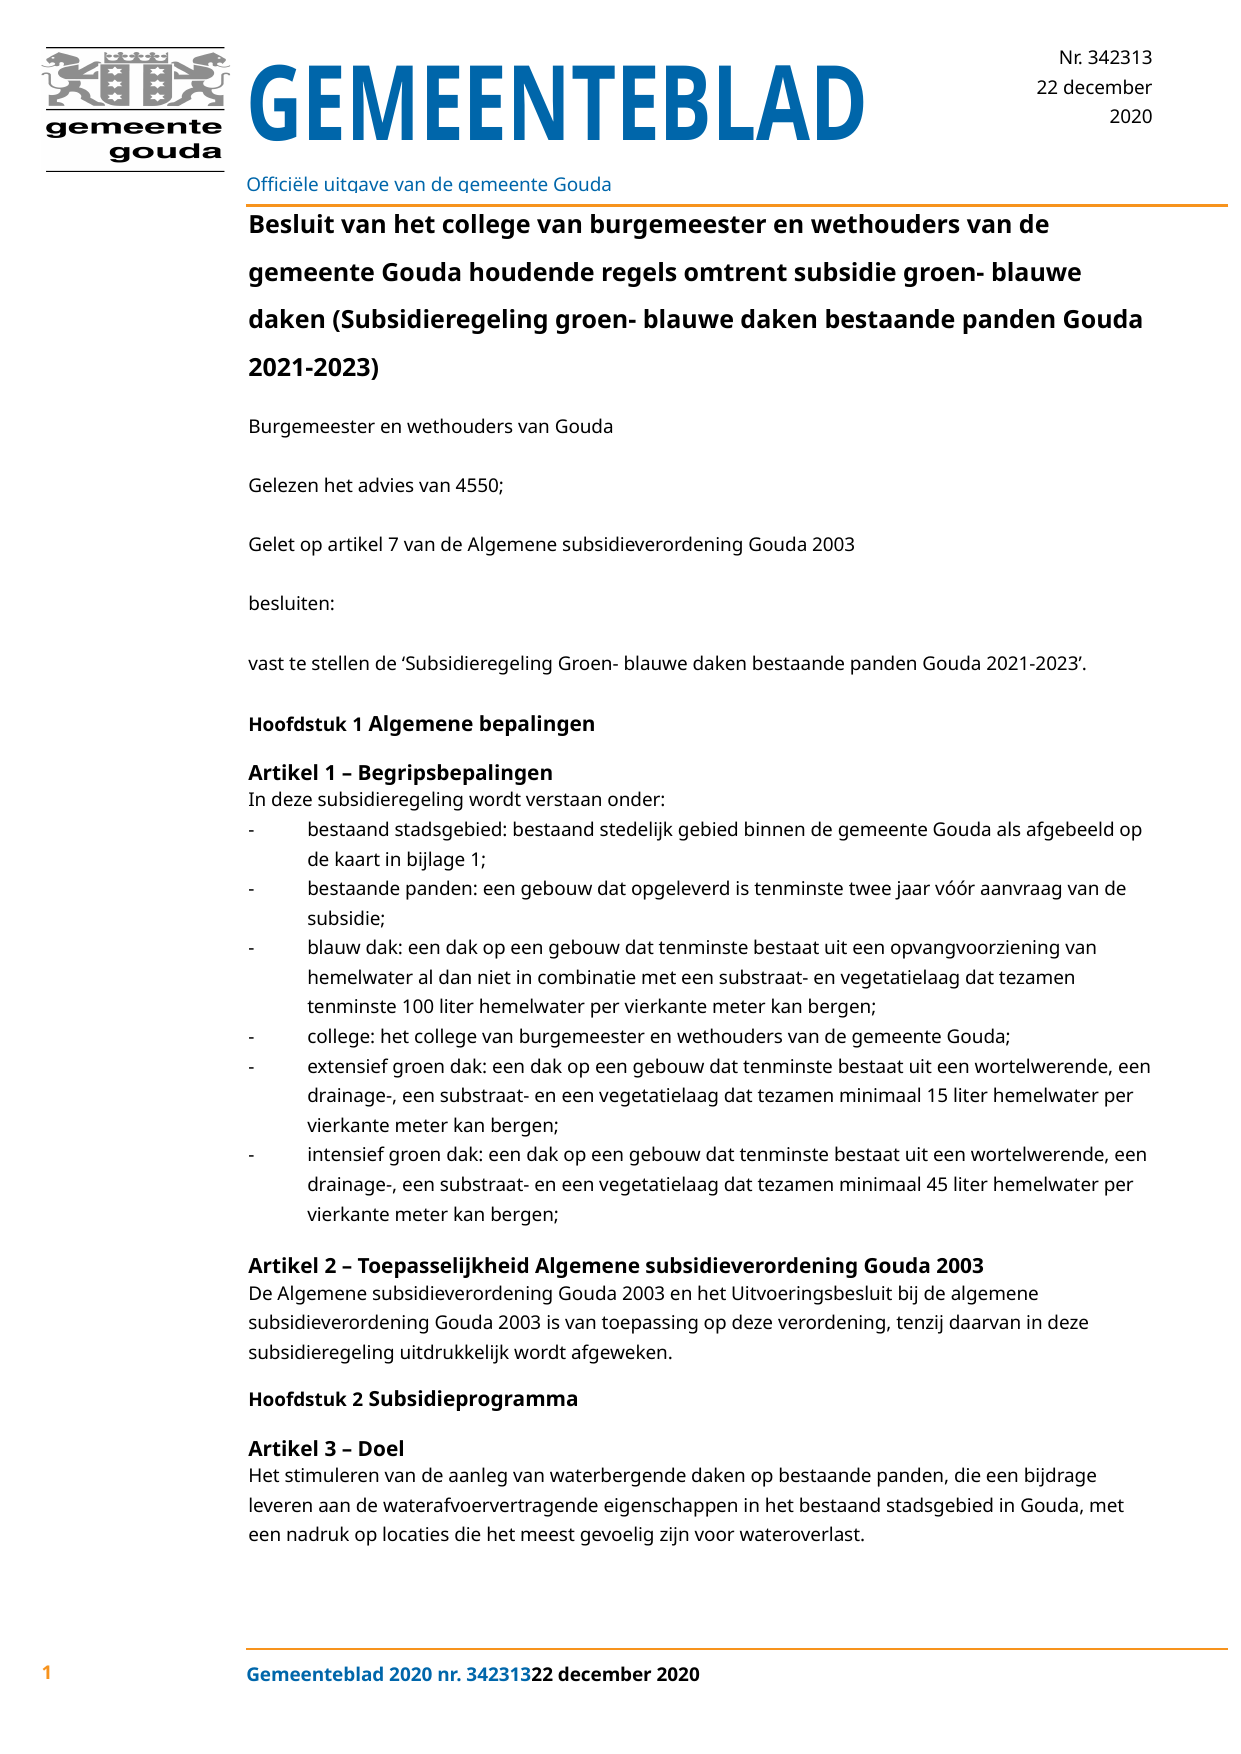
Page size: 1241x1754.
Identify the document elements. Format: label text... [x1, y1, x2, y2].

list bestaand stadsgebied: bestaand stedelijk gebied binnen de gemeente Gouda als afgebeeld op de kaart in bijlage 1; [248, 816, 1152, 872]
text Het stimuleren van de aanleg van waterbergende daken op bestaande panden, die een bijdrage leveren aan de waterafvoervertragende eigenschappen in het bestaand stadsgebied in Gouda, met een nadruk op locaties die het meest gevoelig zijn voor wateroverlast. [248, 1462, 1152, 1547]
text In deze subsidieregeling wordt verstaan onder: [248, 787, 1152, 812]
text Hoofdstuk 2 Subsidieprogramma [248, 1384, 1152, 1413]
text Burgemeester en wethouders van Gouda [248, 413, 1152, 439]
text Besluit van het college van burgemeester en wethouders van de gemeente Gouda houdende regels omtrent subsidie groen- blauwe daken (Subsidieregeling groen- blauwe daken bestaande panden Gouda 2021-2023) [248, 207, 1152, 384]
text Artikel 2 – Toepasselijkheid Algemene subsidieverordening Gouda 2003 [248, 1251, 1152, 1280]
text Artikel 1 – Begripsbepalingen [248, 758, 1152, 787]
list bestaande panden: een gebouw dat opgeleverd is tenminste twee jaar vóór aanvraag van de subsidie; [248, 875, 1152, 931]
list extensief groen dak: een dak op een gebouw dat tenminste bestaat uit een wortelwerende, een drainage-, een substraat- en een vegetatielaag dat tezamen minimaal 15 liter hemelwater per vierkante meter kan bergen; [248, 1053, 1152, 1138]
list blauw dak: een dak op een gebouw dat tenminste bestaat uit een opvangvoorziening van hemelwater al dan niet in combinatie met een substraat- en vegetatielaag dat tezamen tenminste 100 liter hemelwater per vierkante meter kan bergen; [248, 934, 1152, 1019]
picture [41, 47, 231, 172]
text De Algemene subsidieverordening Gouda 2003 en het Uitvoeringsbesluit bij de algemene subsidieverordening Gouda 2003 is van toepassing op deze verordening, tenzij daarvan in deze subsidieregeling uitdrukkelijk wordt afgeweken. [248, 1280, 1152, 1364]
text vast te stellen de ‘Subsidieregeling Groen- blauwe daken bestaande panden Gouda 2021-2023’. [248, 650, 1152, 676]
text Gelet op artikel 7 van de Algemene subsidieverordening Gouda 2003 [248, 531, 1152, 557]
text Artikel 3 – Doel [248, 1434, 1152, 1462]
list college: het college van burgemeester en wethouders van de gemeente Gouda; [248, 1023, 1152, 1049]
text Gelezen het advies van 4550; [248, 472, 1152, 498]
text Hoofdstuk 1 Algemene bepalingen [248, 709, 1152, 737]
list intensief groen dak: een dak op een gebouw dat tenminste bestaat uit een wortelwerende, een drainage-, een substraat- en een vegetatielaag dat tezamen minimaal 45 liter hemelwater per vierkante meter kan bergen; [248, 1142, 1152, 1227]
text besluiten: [248, 591, 1152, 616]
